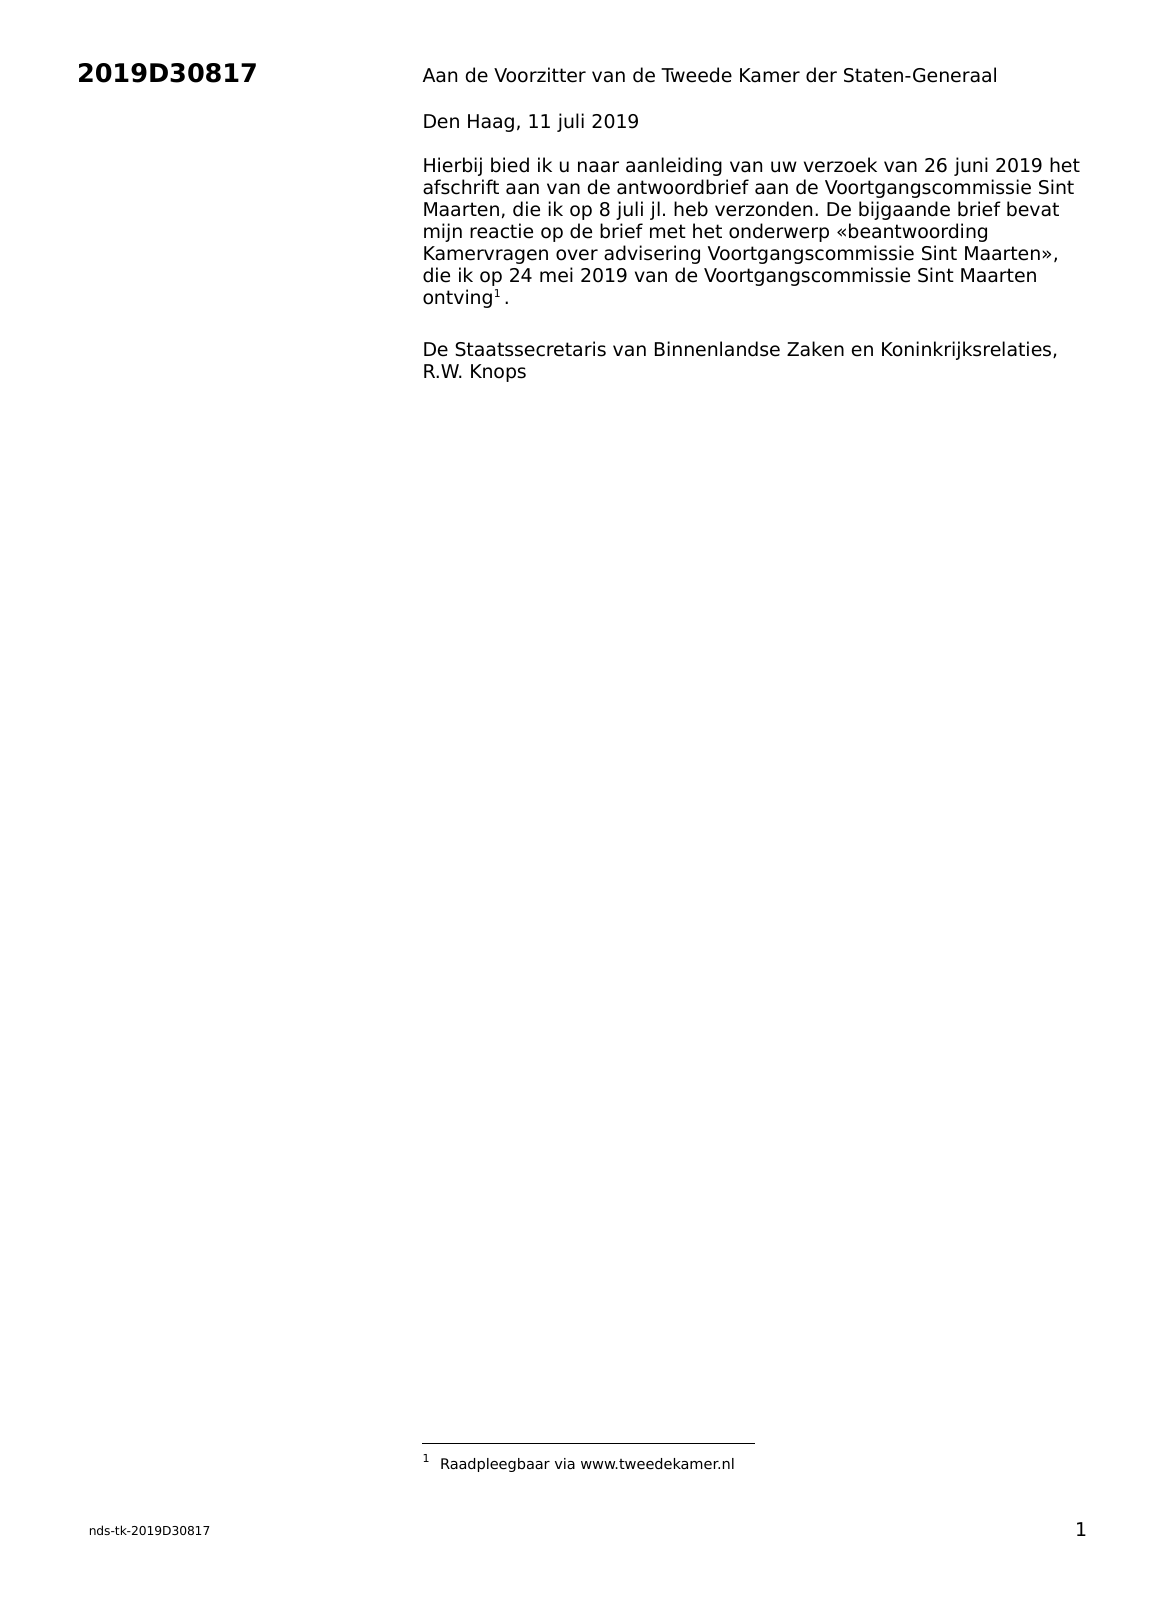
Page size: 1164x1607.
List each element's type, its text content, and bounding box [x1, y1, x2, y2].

text Raadpleegbaar via www.tweedekamer.nl [422, 1452, 1087, 1474]
text Den Haag, 11 juli 2019 [422, 111, 1087, 133]
text De Staatssecretaris van Binnenlandse Zaken en Koninkrijksrelaties, R.W. Knops [422, 339, 1087, 383]
text 2019D30817 Aan de Voorzitter van de Tweede Kamer der Staten-Generaal [77, 59, 1087, 89]
text Hierbij bied ik u naar aanleiding van uw verzoek van 26 juni 2019 het afschrift aan van de antwoordbrief aan de Voortgangscommissie Sint Maarten, die ik op 8 juli jl. heb verzonden. De bijgaande brief bevat mijn reactie op de brief met het onderwerp «beantwoording Kamervragen over advisering Voortgangscommissie Sint Maarten», die ik op 24 mei 2019 van de Voortgangscommissie Sint Maarten ontving. [422, 155, 1087, 309]
text nds-tk-2019D30817 [88, 1524, 323, 1538]
